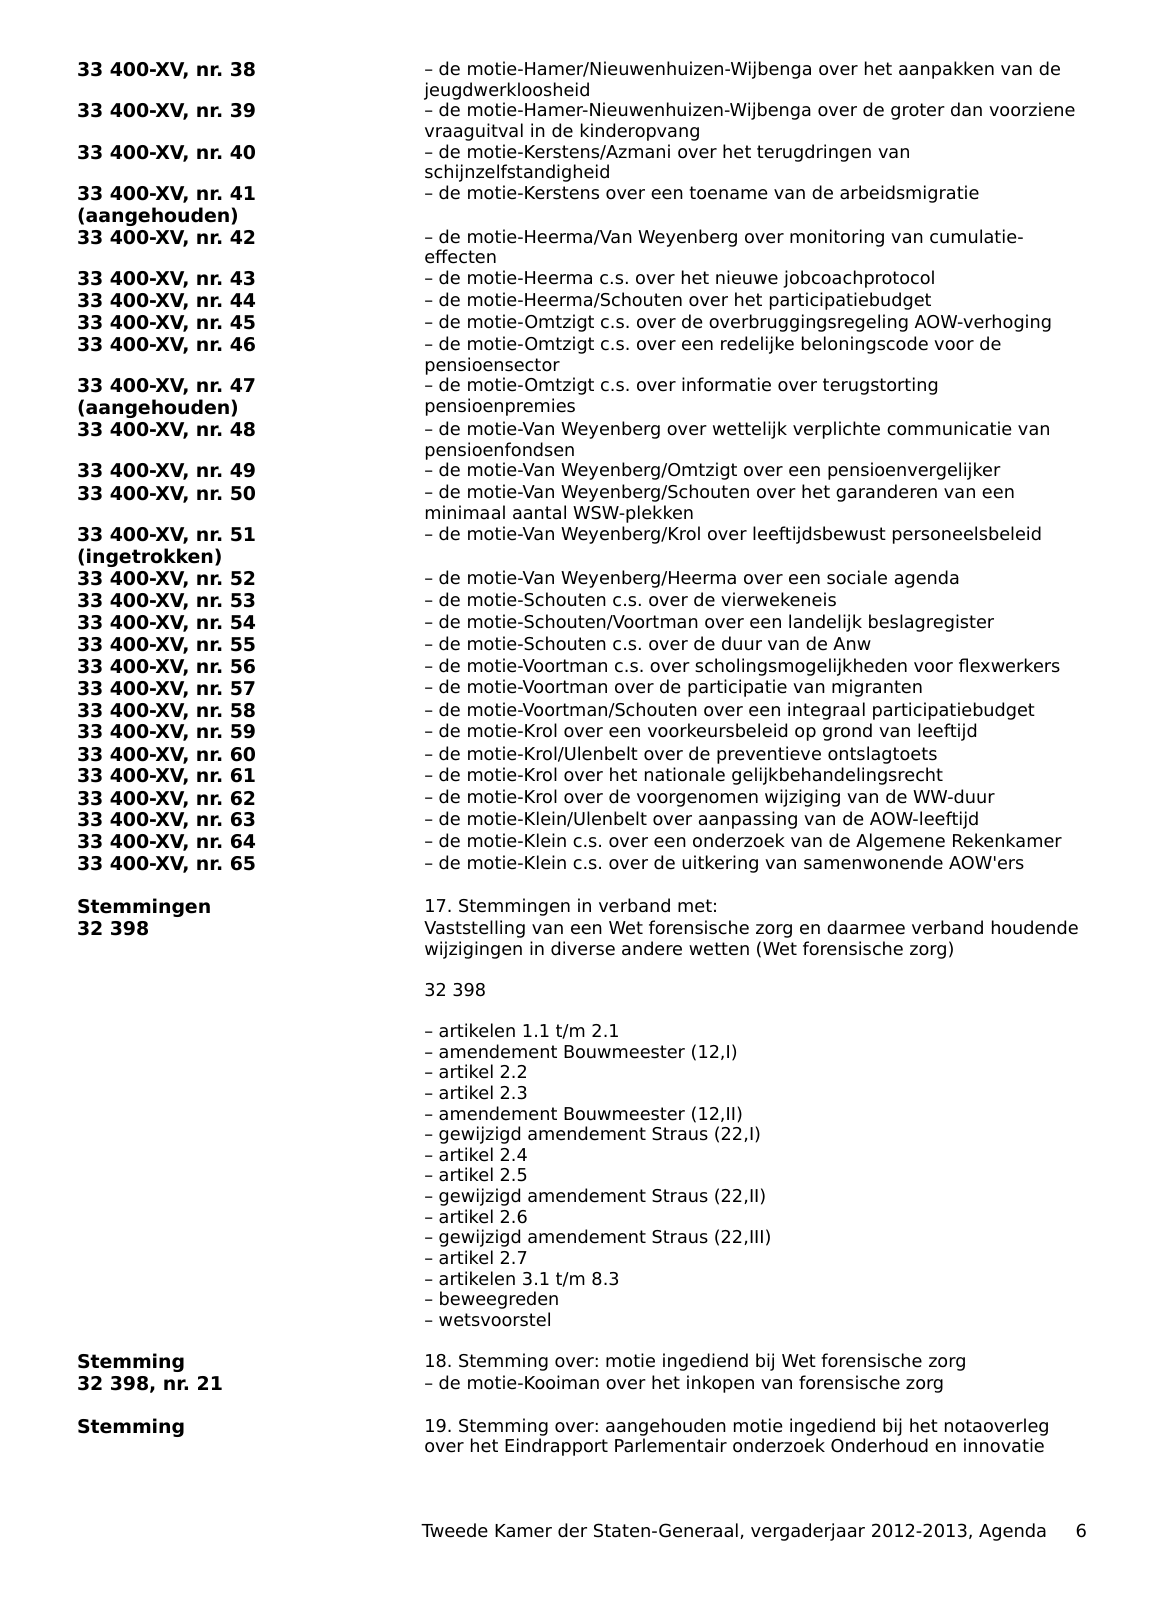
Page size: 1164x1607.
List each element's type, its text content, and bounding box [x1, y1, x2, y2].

table_cell 33 400-XV, nr. 42 [77, 227, 401, 268]
table_cell – artikel 2.2 [418, 1062, 1087, 1083]
table_cell – artikel 2.4 [418, 1145, 1087, 1165]
table_cell [401, 1000, 418, 1021]
table_cell [401, 896, 418, 918]
table_cell [401, 1373, 418, 1395]
table_cell 33 400-XV, nr. 39 [77, 100, 401, 142]
table_cell 33 400-XV, nr. 52 [77, 568, 401, 589]
table_cell [77, 1310, 401, 1330]
table_cell – de motie-Van Weyenberg/Heerma over een sociale agenda [418, 568, 1087, 589]
table_cell [77, 1165, 401, 1186]
table_cell [77, 1248, 401, 1268]
table_cell [77, 1269, 401, 1289]
table_cell – artikel 2.5 [418, 1165, 1087, 1186]
table_cell – de motie-Krol over de voorgenomen wijziging van de WW-duur [418, 788, 1087, 809]
table_cell [401, 1351, 418, 1373]
table_cell [77, 1145, 401, 1165]
table_cell [418, 1395, 1087, 1416]
table_cell [401, 334, 418, 375]
table_cell Stemmingen [77, 896, 401, 918]
table_cell [418, 1000, 1087, 1021]
table_cell [401, 568, 418, 589]
table_cell [77, 1021, 401, 1042]
table_cell – de motie-Voortman over de participatie van migranten [418, 678, 1087, 699]
table_cell [401, 656, 418, 677]
table_cell [401, 183, 418, 227]
table_cell [77, 1083, 401, 1103]
table_cell [401, 524, 418, 568]
table_cell – de motie-Krol over het nationale gelijkbehandelingsrecht [418, 765, 1087, 787]
table_cell – de motie-Omtzigt c.s. over een redelijke beloningscode voor de pensioensector [418, 334, 1087, 375]
table_cell Stemming [77, 1351, 401, 1373]
table_cell 17. Stemmingen in verband met: [418, 896, 1087, 918]
table_cell [401, 1021, 418, 1042]
table_cell [401, 1124, 418, 1145]
table_cell [401, 1289, 418, 1310]
table_cell [77, 1330, 401, 1351]
table_cell 33 400-XV, nr. 50 [77, 483, 401, 524]
table_cell [418, 875, 1087, 896]
table_cell [401, 1227, 418, 1248]
table_cell 33 400-XV, nr. 51 (ingetrokken) [77, 524, 401, 568]
table_cell – de motie-Kooiman over het inkopen van forensische zorg [418, 1373, 1087, 1395]
table_cell [77, 1062, 401, 1083]
table_cell [401, 678, 418, 699]
table_cell [77, 875, 401, 896]
table_cell – de motie-Kerstens/Azmani over het terugdringen van schijnzelfstandigheid [418, 142, 1087, 183]
table_cell [401, 612, 418, 633]
table_cell [401, 1416, 418, 1457]
table_cell – artikel 2.7 [418, 1248, 1087, 1268]
table_cell – wetsvoorstel [418, 1310, 1087, 1330]
table_cell 33 400-XV, nr. 48 [77, 419, 401, 460]
table_cell – de motie-Voortman c.s. over scholingsmogelijkheden voor flexwerkers [418, 656, 1087, 677]
table_cell – de motie-Omtzigt c.s. over de overbruggingsregeling AOW-verhoging [418, 312, 1087, 334]
table_cell 33 400-XV, nr. 46 [77, 334, 401, 375]
table_cell 33 400-XV, nr. 53 [77, 590, 401, 612]
table_cell [401, 312, 418, 334]
table_cell [418, 1330, 1087, 1351]
table_cell [401, 1186, 418, 1207]
table_cell 33 400-XV, nr. 61 [77, 765, 401, 787]
table_cell – beweegreden [418, 1289, 1087, 1310]
table_cell – de motie-Heerma/Van Weyenberg over monitoring van cumulatie-effecten [418, 227, 1087, 268]
table_cell [401, 853, 418, 875]
table_cell – de motie-Omtzigt c.s. over informatie over terugstorting pensioenpremies [418, 375, 1087, 419]
table_cell [77, 1042, 401, 1062]
table_cell [401, 1330, 418, 1351]
table_cell [401, 980, 418, 1000]
table_cell [401, 460, 418, 482]
table_cell [401, 721, 418, 743]
table_cell 33 400-XV, nr. 49 [77, 460, 401, 482]
table_cell – de motie-Van Weyenberg over wettelijk verplichte communicatie van pensioenfondsen [418, 419, 1087, 460]
table_cell [401, 744, 418, 765]
table_cell [401, 1042, 418, 1062]
table_cell 33 400-XV, nr. 57 [77, 678, 401, 699]
table_cell [77, 1289, 401, 1310]
table_cell – de motie-Voortman/Schouten over een integraal participatiebudget [418, 700, 1087, 721]
table_cell [401, 1165, 418, 1186]
table_cell – gewijzigd amendement Straus (22,I) [418, 1124, 1087, 1145]
table_cell [401, 1207, 418, 1227]
table_cell – de motie-Schouten/Voortman over een landelijk beslagregister [418, 612, 1087, 633]
table_cell 32 398 [418, 980, 1087, 1000]
table_cell – artikel 2.3 [418, 1083, 1087, 1103]
table_cell [401, 959, 418, 980]
table_cell 33 400-XV, nr. 38 [77, 59, 401, 100]
table_cell [401, 1062, 418, 1083]
table_cell – artikel 2.6 [418, 1207, 1087, 1227]
table_cell [401, 227, 418, 268]
table_cell 18. Stemming over: motie ingediend bij Wet forensische zorg [418, 1351, 1087, 1373]
table_cell [401, 1104, 418, 1124]
table_cell 33 400-XV, nr. 40 [77, 142, 401, 183]
table_cell – de motie-Hamer-Nieuwenhuizen-Wijbenga over de groter dan voorziene vraaguitval in de kinderopvang [418, 100, 1087, 142]
table_cell [401, 142, 418, 183]
table_cell Vaststelling van een Wet forensische zorg en daarmee verband houdende wijzigingen in diverse andere wetten (Wet forensische zorg) [418, 918, 1087, 959]
table_cell – de motie-Heerma/Schouten over het participatiebudget [418, 290, 1087, 312]
table_cell [77, 1207, 401, 1227]
table_cell [401, 1310, 418, 1330]
table_cell [77, 1186, 401, 1207]
table_cell [401, 1248, 418, 1268]
table_cell [401, 419, 418, 460]
table_cell 32 398, nr. 21 [77, 1373, 401, 1395]
table_cell – de motie-Klein/Ulenbelt over aanpassing van de AOW-leeftijd [418, 809, 1087, 831]
table_cell 33 400-XV, nr. 62 [77, 788, 401, 809]
table_cell 33 400-XV, nr. 63 [77, 809, 401, 831]
table_cell [77, 1124, 401, 1145]
table_cell [77, 1395, 401, 1416]
table_cell 33 400-XV, nr. 60 [77, 744, 401, 765]
table_cell – amendement Bouwmeester (12,I) [418, 1042, 1087, 1062]
table_cell 33 400-XV, nr. 55 [77, 634, 401, 656]
table_cell 33 400-XV, nr. 54 [77, 612, 401, 633]
table_cell [401, 375, 418, 419]
table_cell [77, 1000, 401, 1021]
table_cell 19. Stemming over: aangehouden motie ingediend bij het notaoverleg over het Eindrapport Parlementair onderzoek Onderhoud en innovatie [418, 1416, 1087, 1457]
table_cell [401, 590, 418, 612]
table_cell [77, 1227, 401, 1248]
table_cell – artikelen 1.1 t/m 2.1 [418, 1021, 1087, 1042]
table_cell [401, 100, 418, 142]
table_cell – de motie-Schouten c.s. over de vierwekeneis [418, 590, 1087, 612]
table_cell [401, 268, 418, 290]
table_cell [401, 59, 418, 100]
table_cell 33 400-XV, nr. 65 [77, 853, 401, 875]
table_cell – de motie-Krol over een voorkeursbeleid op grond van leeftijd [418, 721, 1087, 743]
table_cell [401, 1145, 418, 1165]
table_cell – amendement Bouwmeester (12,II) [418, 1104, 1087, 1124]
table_cell – artikelen 3.1 t/m 8.3 [418, 1269, 1087, 1289]
table_cell [401, 290, 418, 312]
table_cell [401, 809, 418, 831]
table_cell – de motie-Hamer/Nieuwenhuizen-Wijbenga over het aanpakken van de jeugdwerkloosheid [418, 59, 1087, 100]
table_cell [401, 1083, 418, 1103]
table_cell 33 400-XV, nr. 44 [77, 290, 401, 312]
table_cell [401, 875, 418, 896]
table_cell [401, 788, 418, 809]
table_cell Stemming [77, 1416, 401, 1457]
table_cell [401, 918, 418, 959]
table_cell – de motie-Heerma c.s. over het nieuwe jobcoachprotocol [418, 268, 1087, 290]
table_cell – de motie-Krol/Ulenbelt over de preventieve ontslagtoets [418, 744, 1087, 765]
table_cell [401, 700, 418, 721]
table_cell 33 400-XV, nr. 41 (aangehouden) [77, 183, 401, 227]
table_cell – de motie-Van Weyenberg/Krol over leeftijdsbewust personeelsbeleid [418, 524, 1087, 568]
table_cell 33 400-XV, nr. 58 [77, 700, 401, 721]
table_cell [401, 831, 418, 853]
table_cell – de motie-Van Weyenberg/Schouten over het garanderen van een minimaal aantal WSW-plekken [418, 483, 1087, 524]
table_cell [401, 483, 418, 524]
table_cell – gewijzigd amendement Straus (22,III) [418, 1227, 1087, 1248]
table_cell 33 400-XV, nr. 56 [77, 656, 401, 677]
table_cell 33 400-XV, nr. 59 [77, 721, 401, 743]
table_cell [401, 1269, 418, 1289]
table_cell – de motie-Klein c.s. over een onderzoek van de Algemene Rekenkamer [418, 831, 1087, 853]
table_cell [77, 980, 401, 1000]
table_cell – de motie-Van Weyenberg/Omtzigt over een pensioenvergelijker [418, 460, 1087, 482]
table_cell [418, 959, 1087, 980]
table_cell – de motie-Schouten c.s. over de duur van de Anw [418, 634, 1087, 656]
table_cell 33 400-XV, nr. 45 [77, 312, 401, 334]
table_cell – de motie-Klein c.s. over de uitkering van samenwonende AOW'ers [418, 853, 1087, 875]
table_cell – de motie-Kerstens over een toename van de arbeidsmigratie [418, 183, 1087, 227]
table_cell – gewijzigd amendement Straus (22,II) [418, 1186, 1087, 1207]
table_cell [401, 634, 418, 656]
table_cell 32 398 [77, 918, 401, 959]
table_cell 33 400-XV, nr. 47 (aangehouden) [77, 375, 401, 419]
table_cell [77, 959, 401, 980]
table_cell [401, 765, 418, 787]
table_cell 33 400-XV, nr. 64 [77, 831, 401, 853]
table_cell [401, 1395, 418, 1416]
table_cell 33 400-XV, nr. 43 [77, 268, 401, 290]
table_cell [77, 1104, 401, 1124]
